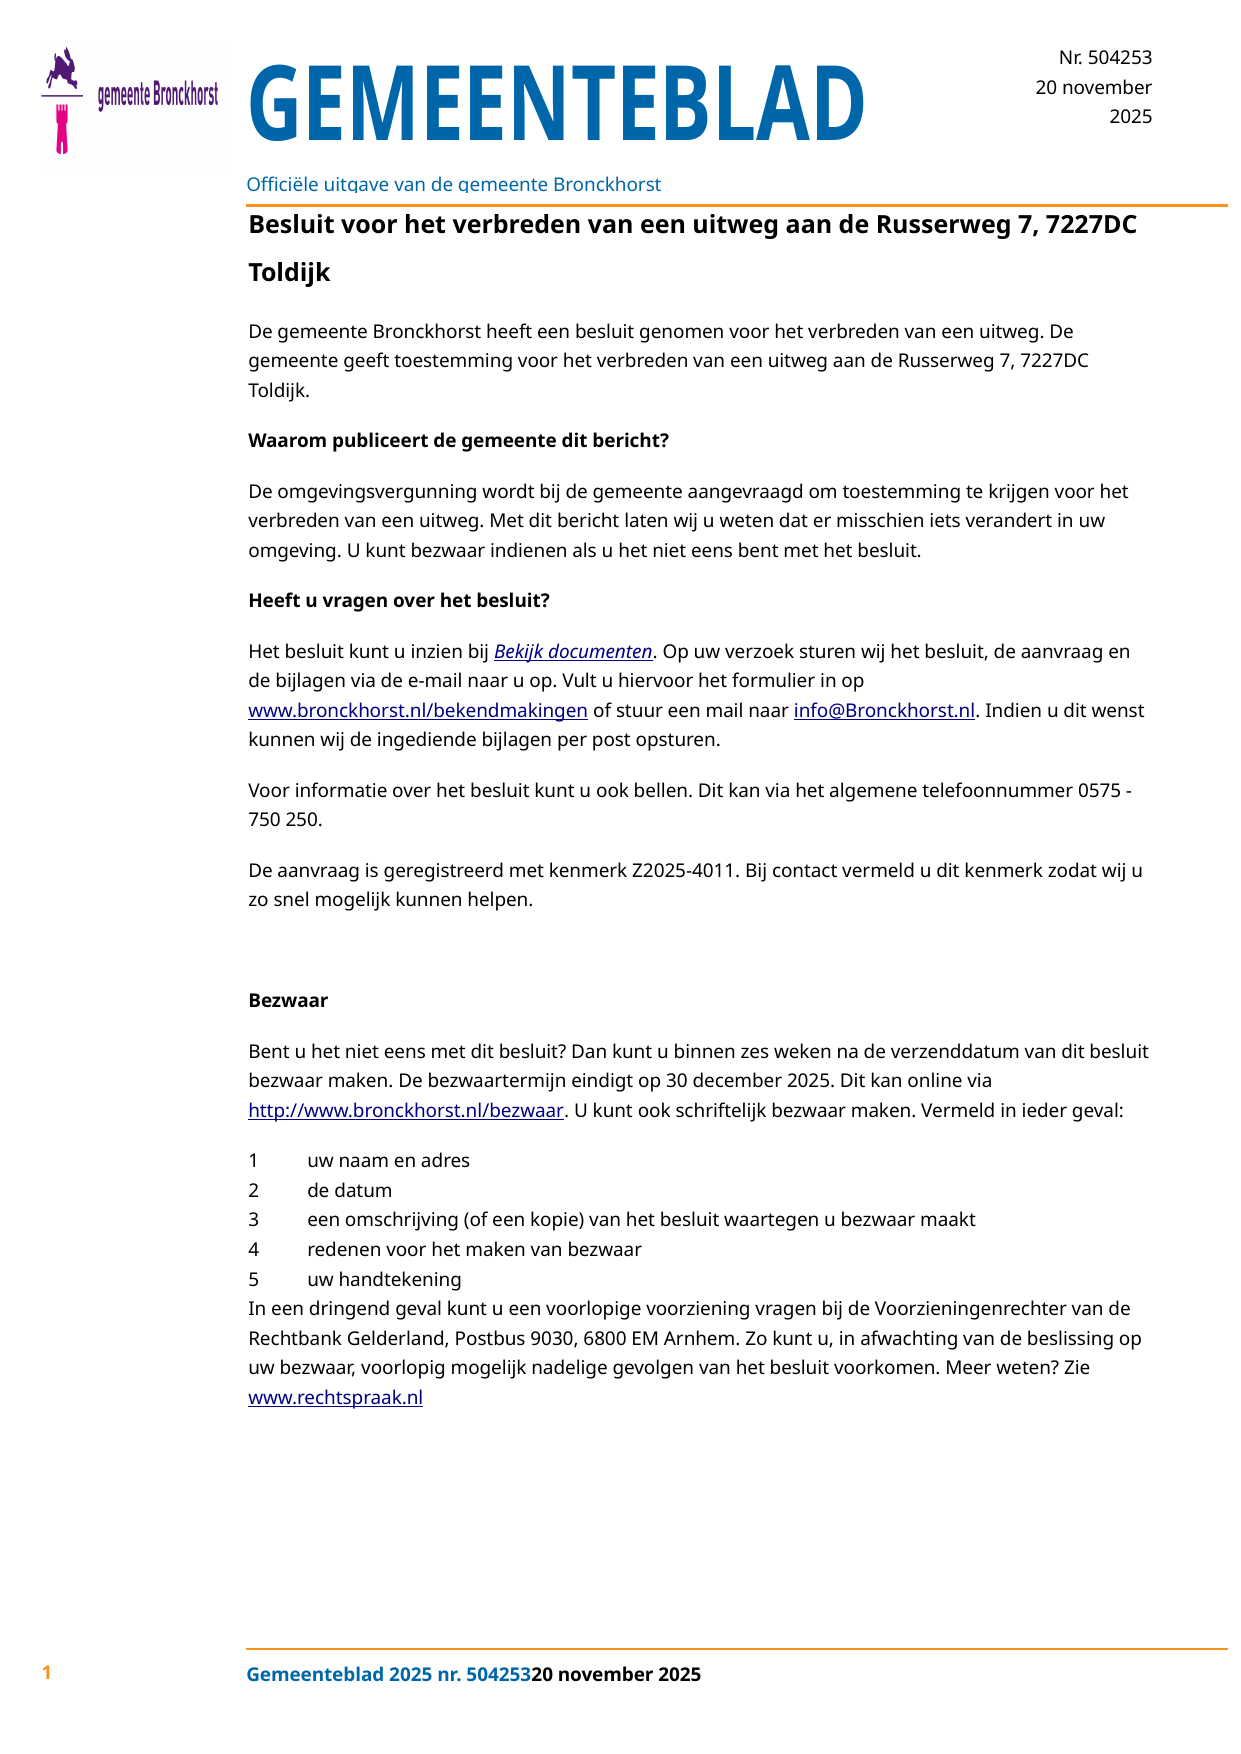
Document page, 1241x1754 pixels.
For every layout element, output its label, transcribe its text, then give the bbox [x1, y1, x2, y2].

text Voor informatie over het besluit kunt u ook bellen. Dit kan via het algemene telefoonnummer 0575 - 750 250. [248, 777, 1152, 832]
text De omgevingsvergunning wordt bij de gemeente aangevraagd om toestemming te krijgen voor het verbreden van een uitweg. Met dit bericht laten wij u weten dat er misschien iets verandert in uw omgeving. U kunt bezwaar indienen als u het niet eens bent met het besluit. [248, 478, 1152, 563]
text Het besluit kunt u inzien bij Bekijk documenten. Op uw verzoek sturen wij het besluit, de aanvraag en de bijlagen via de e-mail naar u op. Vult u hiervoor het formulier in op www.bronckhorst.nl/bekendmakingen of stuur een mail naar info@Bronckhorst.nl. Indien u dit wenst kunnen wij de ingediende bijlagen per post opsturen. [248, 638, 1152, 752]
list een omschrijving (of een kopie) van het besluit waartegen u bezwaar maakt [248, 1207, 1152, 1232]
text Bent u het niet eens met dit besluit? Dan kunt u binnen zes weken na de verzenddatum van dit besluit bezwaar maken. De bezwaartermijn eindigt op 30 december 2025. Dit kan online via http://www.bronckhorst.nl/bezwaar. U kunt ook schriftelijk bezwaar maken. Vermeld in ieder geval: [248, 1038, 1152, 1123]
text In een dringend geval kunt u een voorlopige voorziening vragen bij de Voorzieningenrechter van de Rechtbank Gelderland, Postbus 9030, 6800 EM Arnhem. Zo kunt u, in afwachting van de beslissing op uw bezwaar, voorlopig mogelijk nadelige gevolgen van het besluit voorkomen. Meer weten? Zie www.rechtspraak.nl [248, 1295, 1152, 1410]
list uw handtekening [248, 1266, 1152, 1292]
text Besluit voor het verbreden van een uitweg aan de Russerweg 7, 7227DC Toldijk [248, 207, 1152, 288]
text De aanvraag is geregistreerd met kenmerk Z2025-4011. Bij contact vermeld u dit kenmerk zodat wij u zo snel mogelijk kunnen helpen. [248, 857, 1152, 912]
text Bezwaar [248, 987, 1152, 1013]
list uw naam en adres [248, 1147, 1152, 1173]
picture [41, 47, 231, 172]
list redenen voor het maken van bezwaar [248, 1236, 1152, 1262]
text Heeft u vragen over het besluit? [248, 587, 1152, 613]
list de datum [248, 1177, 1152, 1203]
text De gemeente Bronckhorst heeft een besluit genomen voor het verbreden van een uitweg. De gemeente geeft toestemming voor het verbreden van een uitweg aan de Russerweg 7, 7227DC Toldijk. [248, 318, 1152, 403]
text Waarom publiceert de gemeente dit bericht? [248, 427, 1152, 453]
